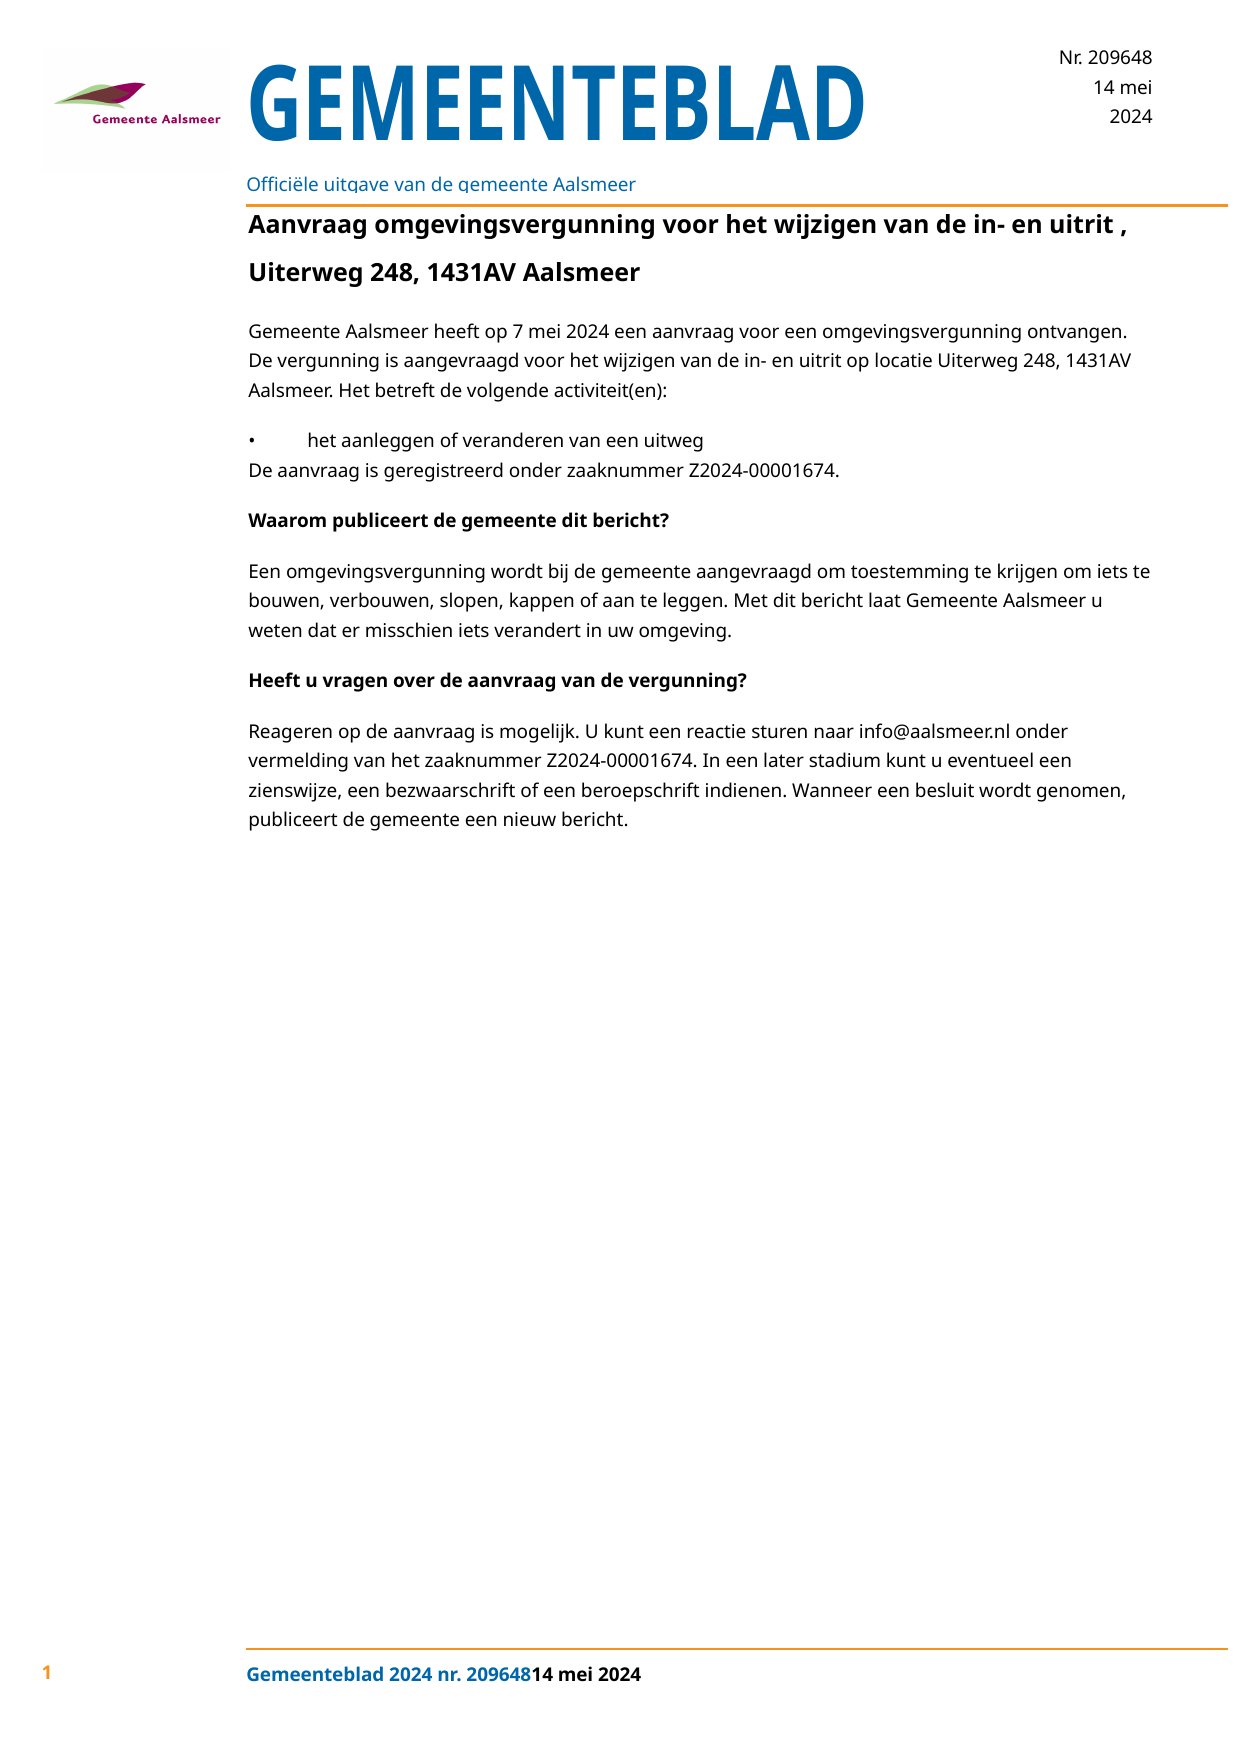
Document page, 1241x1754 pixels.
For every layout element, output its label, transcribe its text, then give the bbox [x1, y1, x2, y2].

text Aanvraag omgevingsvergunning voor het wijzigen van de in- en uitrit , Uiterweg 248, 1431AV Aalsmeer [248, 207, 1152, 288]
text Reageren op de aanvraag is mogelijk. U kunt een reactie sturen naar info@aalsmeer.nl onder vermelding van het zaaknummer Z2024-00001674. In een later stadium kunt u eventueel een zienswijze, een bezwaarschrift of een beroepschrift indienen. Wanneer een besluit wordt genomen, publiceert de gemeente een nieuw bericht. [248, 718, 1152, 832]
text De aanvraag is geregistreerd onder zaaknummer Z2024-00001674. [248, 457, 1152, 483]
picture [41, 47, 231, 172]
text Waarom publiceert de gemeente dit bericht? [248, 507, 1152, 533]
text Heeft u vragen over de aanvraag van de vergunning? [248, 667, 1152, 693]
text Gemeente Aalsmeer heeft op 7 mei 2024 een aanvraag voor een omgevingsvergunning ontvangen. De vergunning is aangevraagd voor het wijzigen van de in- en uitrit op locatie Uiterweg 248, 1431AV Aalsmeer. Het betreft de volgende activiteit(en): [248, 318, 1152, 403]
list het aanleggen of veranderen van een uitweg [248, 427, 1152, 453]
text Een omgevingsvergunning wordt bij de gemeente aangevraagd om toestemming te krijgen om iets te bouwen, verbouwen, slopen, kappen of aan te leggen. Met dit bericht laat Gemeente Aalsmeer u weten dat er misschien iets verandert in uw omgeving. [248, 558, 1152, 643]
